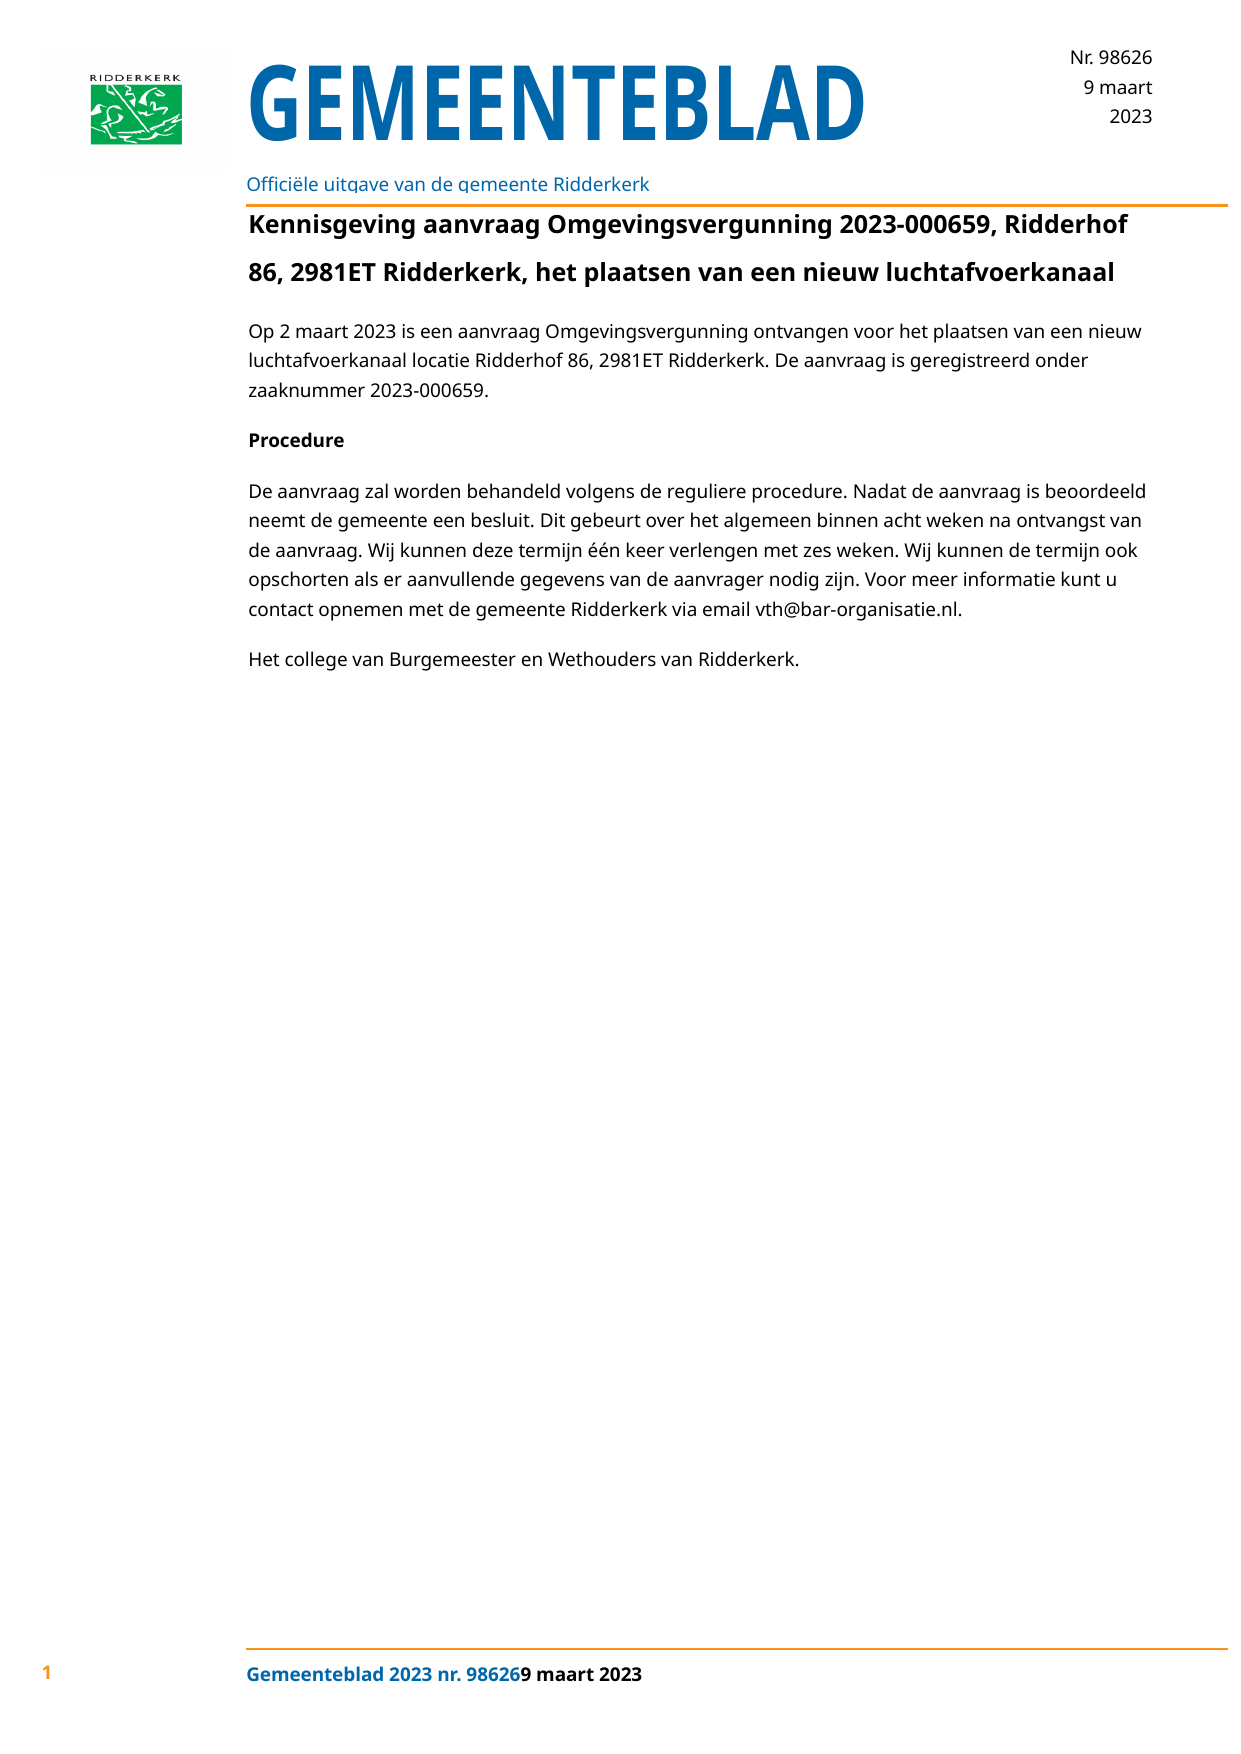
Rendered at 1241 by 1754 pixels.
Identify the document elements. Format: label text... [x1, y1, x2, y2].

text Op 2 maart 2023 is een aanvraag Omgevingsvergunning ontvangen voor het plaatsen van een nieuw luchtafvoerkanaal locatie Ridderhof 86, 2981ET Ridderkerk. De aanvraag is geregistreerd onder zaaknummer 2023-000659. [248, 318, 1152, 403]
text De aanvraag zal worden behandeld volgens de reguliere procedure. Nadat de aanvraag is beoordeeld neemt de gemeente een besluit. Dit gebeurt over het algemeen binnen acht weken na ontvangst van de aanvraag. Wij kunnen deze termijn één keer verlengen met zes weken. Wij kunnen de termijn ook opschorten als er aanvullende gegevens van de aanvrager nodig zijn. Voor meer informatie kunt u contact opnemen met de gemeente Ridderkerk via email vth@bar-organisatie.nl. [248, 478, 1152, 622]
text Het college van Burgemeester en Wethouders van Ridderkerk. [248, 647, 1152, 672]
text Kennisgeving aanvraag Omgevingsvergunning 2023-000659, Ridderhof 86, 2981ET Ridderkerk, het plaatsen van een nieuw luchtafvoerkanaal [248, 207, 1152, 288]
picture [41, 47, 231, 172]
text Procedure [248, 427, 1152, 453]
